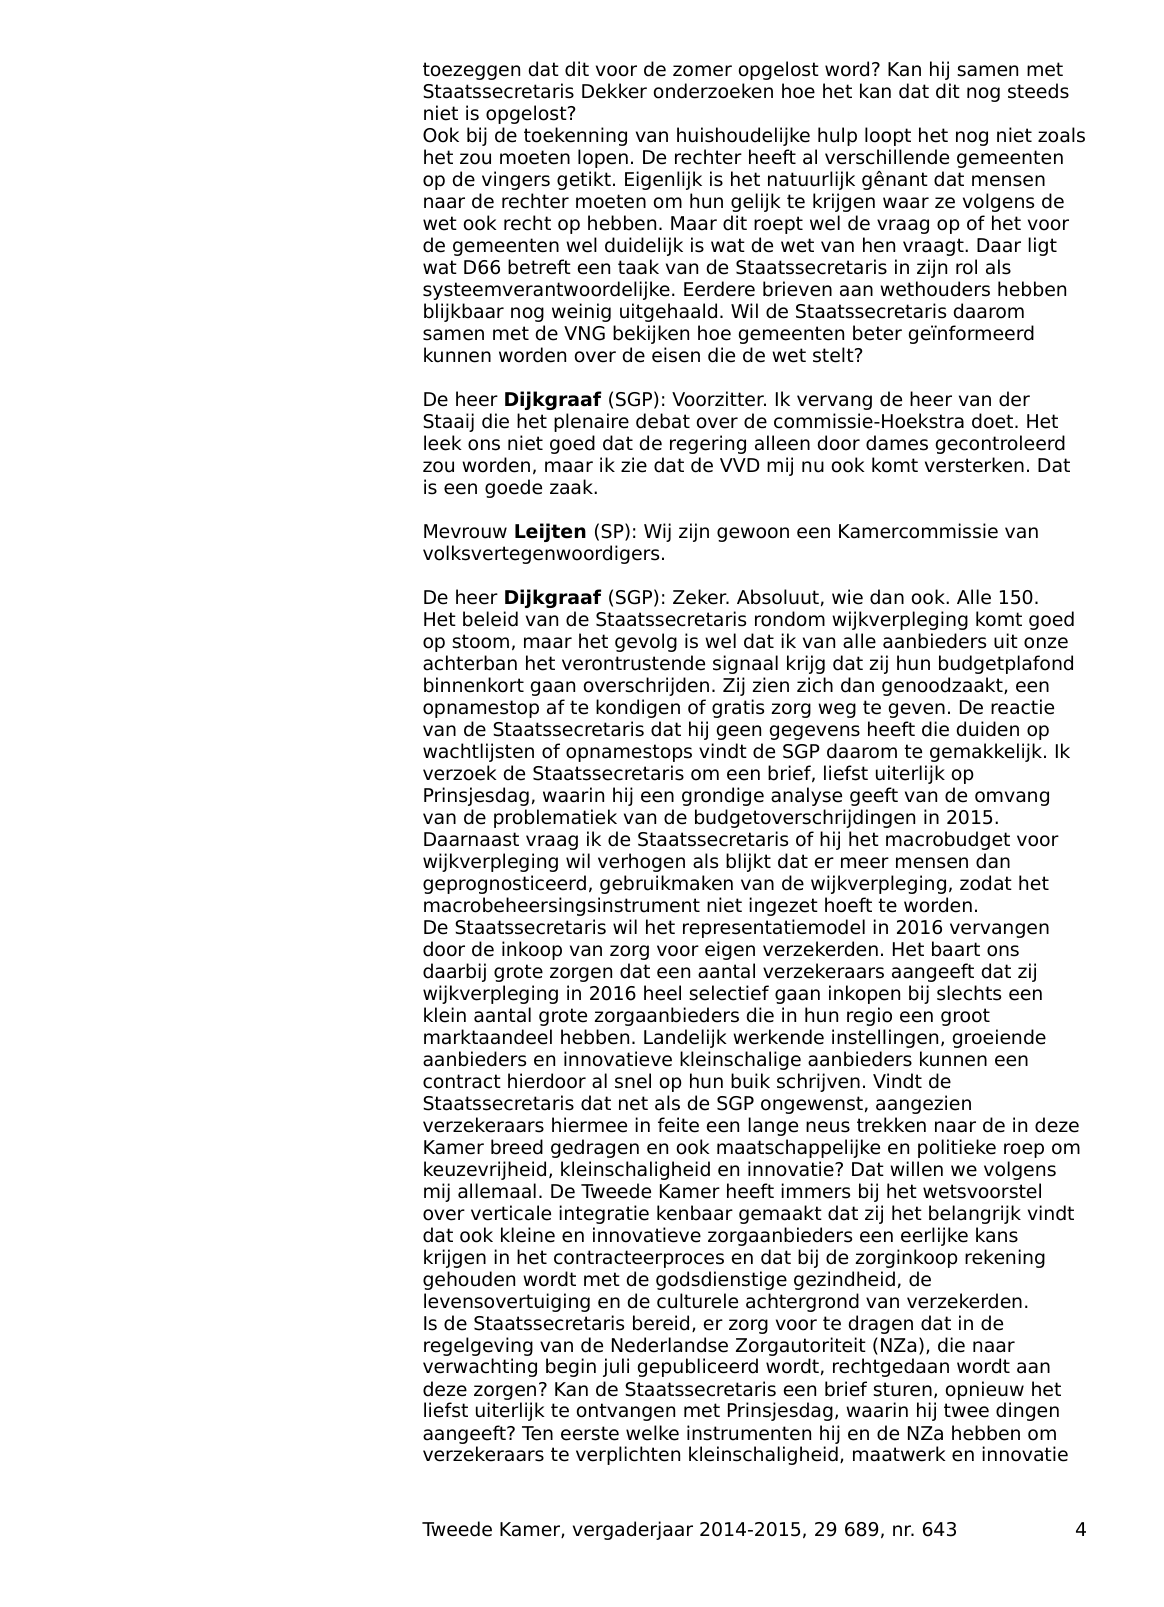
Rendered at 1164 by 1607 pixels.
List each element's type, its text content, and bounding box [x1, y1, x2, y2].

text Het beleid van de Staatssecretaris rondom wijkverpleging komt goed op stoom, maar het gevolg is wel dat ik van alle aanbieders uit onze achterban het verontrustende signaal krijg dat zij hun budgetplafond binnenkort gaan overschrijden. Zij zien zich dan genoodzaakt, een opnamestop af te kondigen of gratis zorg weg te geven. De reactie van de Staatssecretaris dat hij geen gegevens heeft die duiden op wachtlijsten of opnamestops vindt de SGP daarom te gemakkelijk. Ik verzoek de Staatssecretaris om een brief, liefst uiterlijk op Prinsjesdag, waarin hij een grondige analyse geeft van de omvang van de problematiek van de budgetoverschrijdingen in 2015. Daarnaast vraag ik de Staatssecretaris of hij het macrobudget voor wijkverpleging wil verhogen als blijkt dat er meer mensen dan geprognosticeerd, gebruikmaken van de wijkverpleging, zodat het macrobeheersingsinstrument niet ingezet hoeft te worden. [422, 609, 1087, 917]
text De Staatssecretaris wil het representatiemodel in 2016 vervangen door de inkoop van zorg voor eigen verzekerden. Het baart ons daarbij grote zorgen dat een aantal verzekeraars aangeeft dat zij wijkverpleging in 2016 heel selectief gaan inkopen bij slechts een klein aantal grote zorgaanbieders die in hun regio een groot marktaandeel hebben. Landelijk werkende instellingen, groeiende aanbieders en innovatieve kleinschalige aanbieders kunnen een contract hierdoor al snel op hun buik schrijven. Vindt de Staatssecretaris dat net als de SGP ongewenst, aangezien verzekeraars hiermee in feite een lange neus trekken naar de in deze Kamer breed gedragen en ook maatschappelijke en politieke roep om keuzevrijheid, kleinschaligheid en innovatie? Dat willen we volgens mij allemaal. De Tweede Kamer heeft immers bij het wetsvoorstel over verticale integratie kenbaar gemaakt dat zij het belangrijk vindt dat ook kleine en innovatieve zorgaanbieders een eerlijke kans krijgen in het contracteerproces en dat bij de zorginkoop rekening gehouden wordt met de godsdienstige gezindheid, de levensovertuiging en de culturele achtergrond van verzekerden. [422, 917, 1087, 1312]
text Is de Staatssecretaris bereid, er zorg voor te dragen dat in de regelgeving van de Nederlandse Zorgautoriteit (NZa), die naar verwachting begin juli gepubliceerd wordt, rechtgedaan wordt aan deze zorgen? Kan de Staatssecretaris een brief sturen, opnieuw het liefst uiterlijk te ontvangen met Prinsjesdag, waarin hij twee dingen aangeeft? Ten eerste welke instrumenten hij en de NZa hebben om verzekeraars te verplichten kleinschaligheid, maatwerk en innovatie [422, 1312, 1087, 1466]
text De heer Dijkgraaf (SGP): Zeker. Absoluut, wie dan ook. Alle 150. [422, 587, 1087, 609]
text Mevrouw Leijten (SP): Wij zijn gewoon een Kamercommissie van volksvertegenwoordigers. [422, 521, 1087, 565]
text Ook bij de toekenning van huishoudelijke hulp loopt het nog niet zoals het zou moeten lopen. De rechter heeft al verschillende gemeenten op de vingers getikt. Eigenlijk is het natuurlijk gênant dat mensen naar de rechter moeten om hun gelijk te krijgen waar ze volgens de wet ook recht op hebben. Maar dit roept wel de vraag op of het voor de gemeenten wel duidelijk is wat de wet van hen vraagt. Daar ligt wat D66 betreft een taak van de Staatssecretaris in zijn rol als systeemverantwoordelijke. Eerdere brieven aan wethouders hebben blijkbaar nog weinig uitgehaald. Wil de Staatssecretaris daarom samen met de VNG bekijken hoe gemeenten beter geïnformeerd kunnen worden over de eisen die de wet stelt? [422, 125, 1087, 367]
text toezeggen dat dit voor de zomer opgelost word? Kan hij samen met Staatssecretaris Dekker onderzoeken hoe het kan dat dit nog steeds niet is opgelost? [422, 59, 1087, 125]
text De heer Dijkgraaf (SGP): Voorzitter. Ik vervang de heer van der Staaij die het plenaire debat over de commissie-Hoekstra doet. Het leek ons niet goed dat de regering alleen door dames gecontroleerd zou worden, maar ik zie dat de VVD mij nu ook komt versterken. Dat is een goede zaak. [422, 389, 1087, 499]
